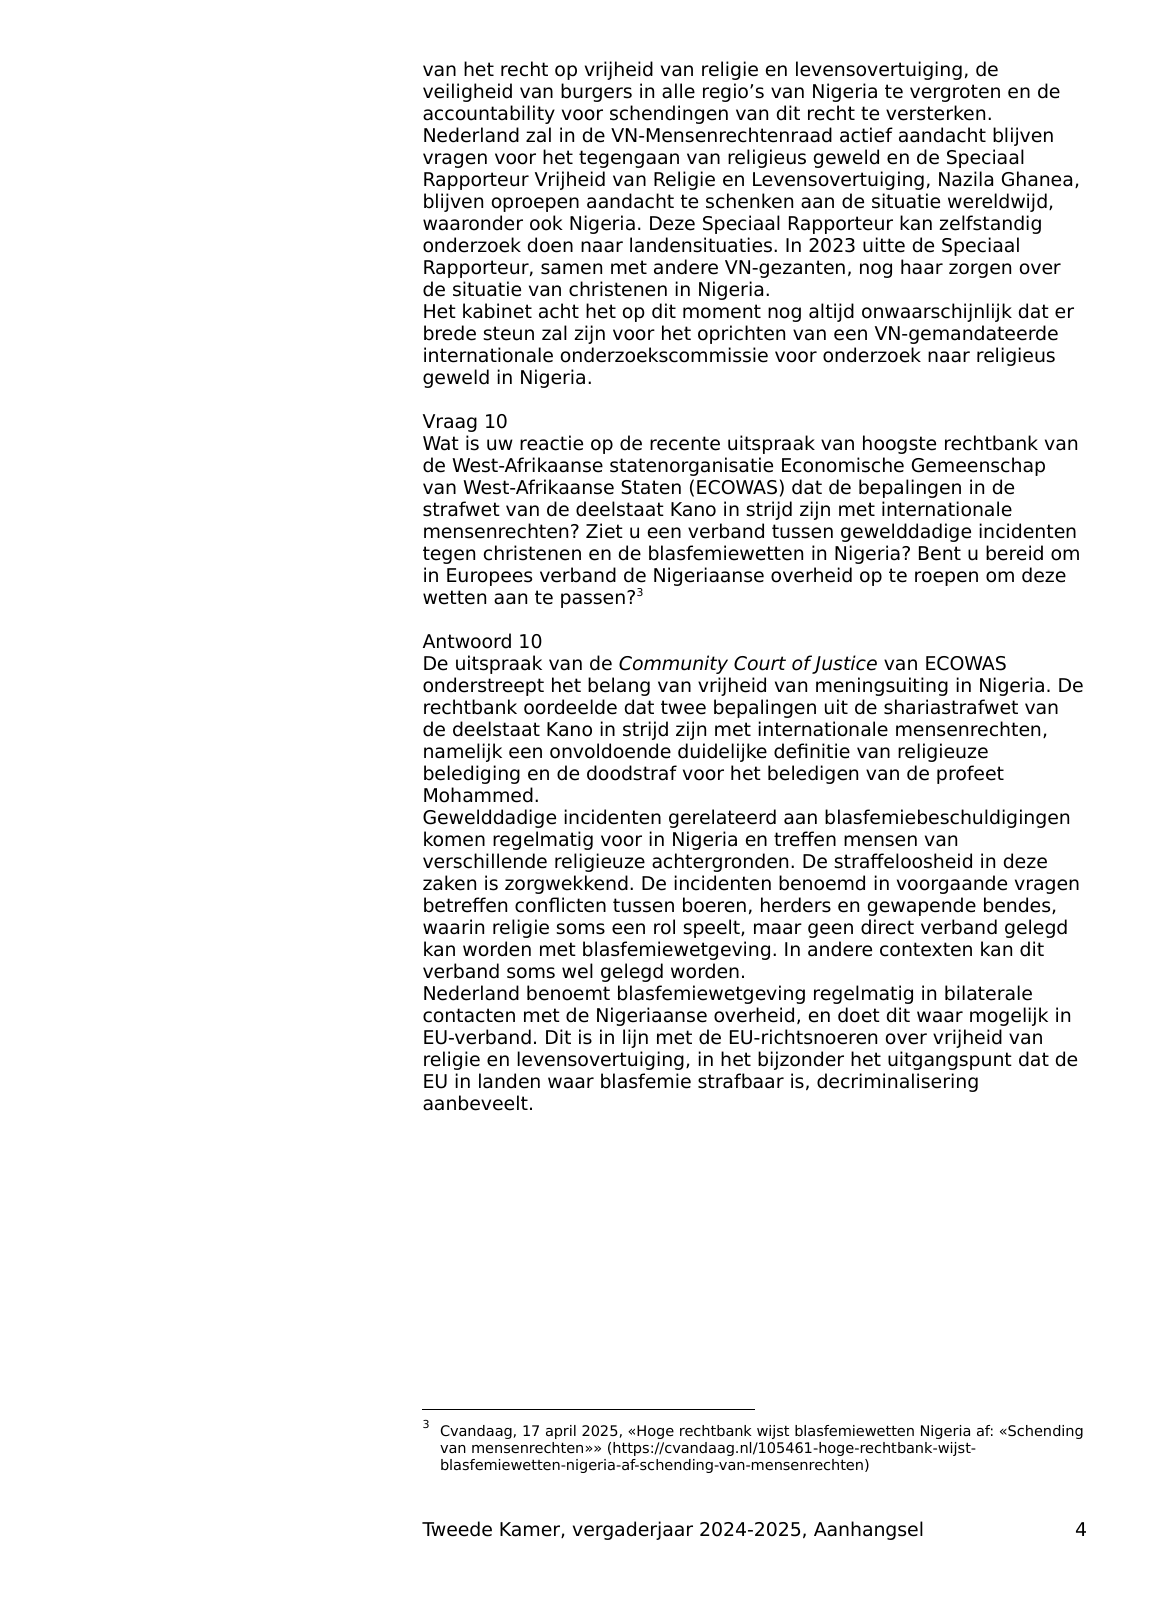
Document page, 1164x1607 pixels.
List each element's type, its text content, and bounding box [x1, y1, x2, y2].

text Antwoord 10 [422, 631, 1087, 653]
text Vraag 10 [422, 411, 1087, 433]
text Nederland benoemt blasfemiewetgeving regelmatig in bilaterale contacten met de Nigeriaanse overheid, en doet dit waar mogelijk in EU-verband. Dit is in lijn met de EU-richtsnoeren over vrijheid van religie en levensovertuiging, in het bijzonder het uitgangspunt dat de EU in landen waar blasfemie strafbaar is, decriminalisering aanbeveelt. [422, 983, 1087, 1114]
text Gewelddadige incidenten gerelateerd aan blasfemiebeschuldigingen komen regelmatig voor in Nigeria en treffen mensen van verschillende religieuze achtergronden. De straffeloosheid in deze zaken is zorgwekkend. De incidenten benoemd in voorgaande vragen betreffen conflicten tussen boeren, herders en gewapende bendes, waarin religie soms een rol speelt, maar geen direct verband gelegd kan worden met blasfemiewetgeving. In andere contexten kan dit verband soms wel gelegd worden. [422, 807, 1087, 983]
text Het kabinet acht het op dit moment nog altijd onwaarschijnlijk dat er brede steun zal zijn voor het oprichten van een VN-gemandateerde internationale onderzoekscommissie voor onderzoek naar religieus geweld in Nigeria. [422, 301, 1087, 389]
text Wat is uw reactie op de recente uitspraak van hoogste rechtbank van de West-Afrikaanse statenorganisatie Economische Gemeenschap van West-Afrikaanse Staten (ECOWAS) dat de bepalingen in de strafwet van de deelstaat Kano in strijd zijn met internationale mensenrechten? Ziet u een verband tussen gewelddadige incidenten tegen christenen en de blasfemiewetten in Nigeria? Bent u bereid om in Europees verband de Nigeriaanse overheid op te roepen om deze wetten aan te passen? [422, 433, 1087, 609]
text Nederland zal in de VN-Mensenrechtenraad actief aandacht blijven vragen voor het tegengaan van religieus geweld en de Speciaal Rapporteur Vrijheid van Religie en Levensovertuiging, Nazila Ghanea, blijven oproepen aandacht te schenken aan de situatie wereldwijd, waaronder ook Nigeria. Deze Speciaal Rapporteur kan zelfstandig onderzoek doen naar landensituaties. In 2023 uitte de Speciaal Rapporteur, samen met andere VN-gezanten, nog haar zorgen over de situatie van christenen in Nigeria. [422, 125, 1087, 301]
text De uitspraak van de Community Court of Justice van ECOWAS onderstreept het belang van vrijheid van meningsuiting in Nigeria. De rechtbank oordeelde dat twee bepalingen uit de shariastrafwet van de deelstaat Kano in strijd zijn met internationale mensenrechten, namelijk een onvoldoende duidelijke definitie van religieuze belediging en de doodstraf voor het beledigen van de profeet Mohammed. [422, 653, 1087, 807]
text van het recht op vrijheid van religie en levensovertuiging, de veiligheid van burgers in alle regio’s van Nigeria te vergroten en de accountability voor schendingen van dit recht te versterken. [422, 59, 1087, 125]
text Cvandaag, 17 april 2025, «Hoge rechtbank wijst blasfemiewetten Nigeria af: «Schending van mensenrechten»» (https://cvandaag.nl/105461-hoge-rechtbank-wijst-blasfemiewetten-nigeria-af-schending-van-mensenrechten) [422, 1418, 1087, 1474]
